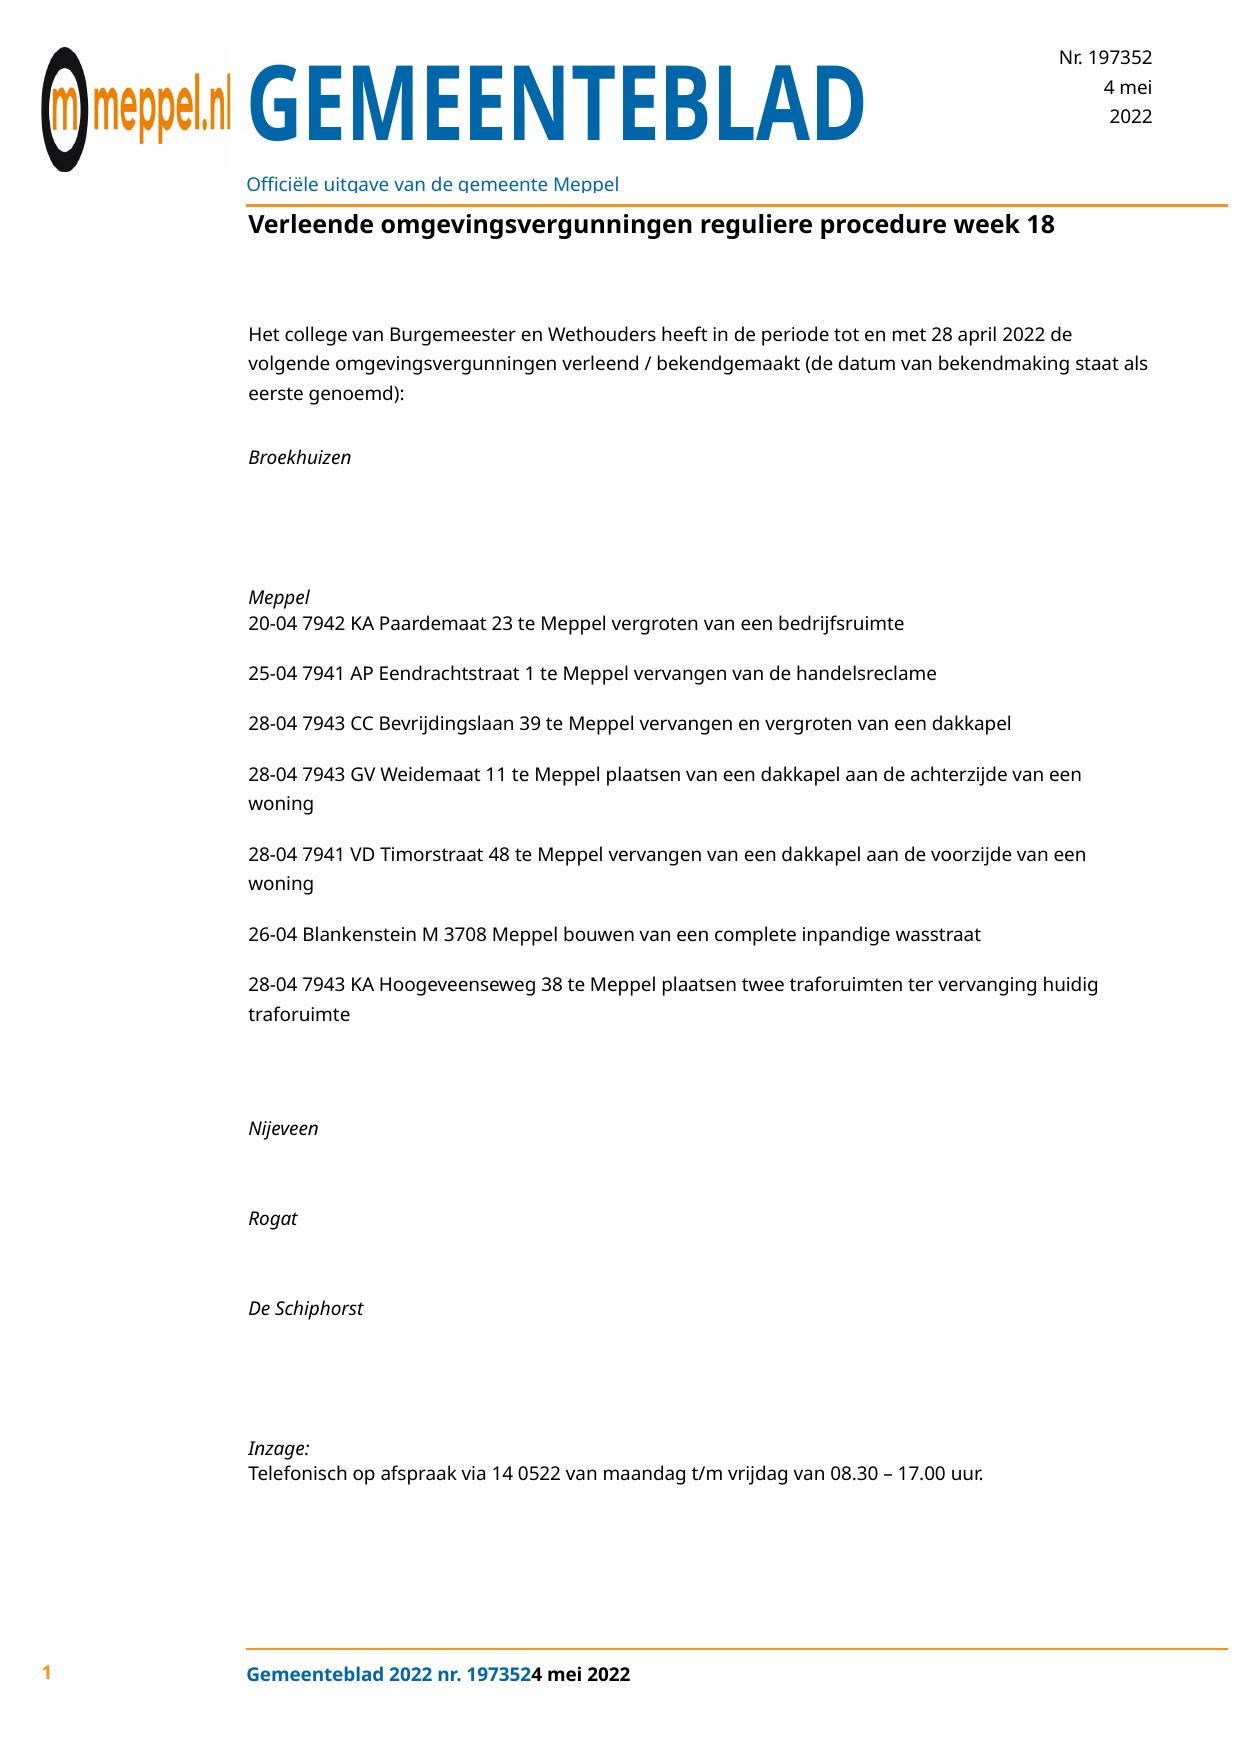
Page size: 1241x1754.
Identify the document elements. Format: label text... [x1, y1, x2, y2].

text Telefonisch op afspraak via 14 0522 van maandag t/m vrijdag van 08.30 – 17.00 uur. [248, 1461, 1152, 1486]
text 25-04 7941 AP Eendrachtstraat 1 te Meppel vervangen van de handelsreclame [248, 660, 1152, 686]
text 28-04 7943 CC Bevrijdingslaan 39 te Meppel vervangen en vergroten van een dakkapel [248, 711, 1152, 736]
text 28-04 7943 GV Weidemaat 11 te Meppel plaatsen van een dakkapel aan de achterzijde van een woning [248, 761, 1152, 816]
text 20-04 7942 KA Paardemaat 23 te Meppel vergroten van een bedrijfsruimte [248, 610, 1152, 635]
text Rogat [248, 1205, 1152, 1231]
text 28-04 7941 VD Timorstraat 48 te Meppel vervangen van een dakkapel aan de voorzijde van een woning [248, 841, 1152, 896]
text Broekhuizen [248, 444, 1152, 469]
text Verleende omgevingsvergunningen reguliere procedure week 18 [248, 207, 1152, 241]
text De Schiphorst [248, 1295, 1152, 1320]
text Nijeveen [248, 1115, 1152, 1141]
picture [41, 47, 231, 172]
text Meppel [248, 584, 1152, 610]
text 28-04 7943 KA Hoogeveenseweg 38 te Meppel plaatsen twee traforuimten ter vervanging huidig traforuimte [248, 971, 1152, 1027]
text 26-04 Blankenstein M 3708 Meppel bouwen van een complete inpandige wasstraat [248, 921, 1152, 947]
text Inzage: [248, 1435, 1152, 1461]
text Het college van Burgemeester en Wethouders heeft in de periode tot en met 28 april 2022 de volgende omgevingsvergunningen verleend / bekendgemaakt (de datum van bekendmaking staat als eerste genoemd): [248, 321, 1152, 406]
